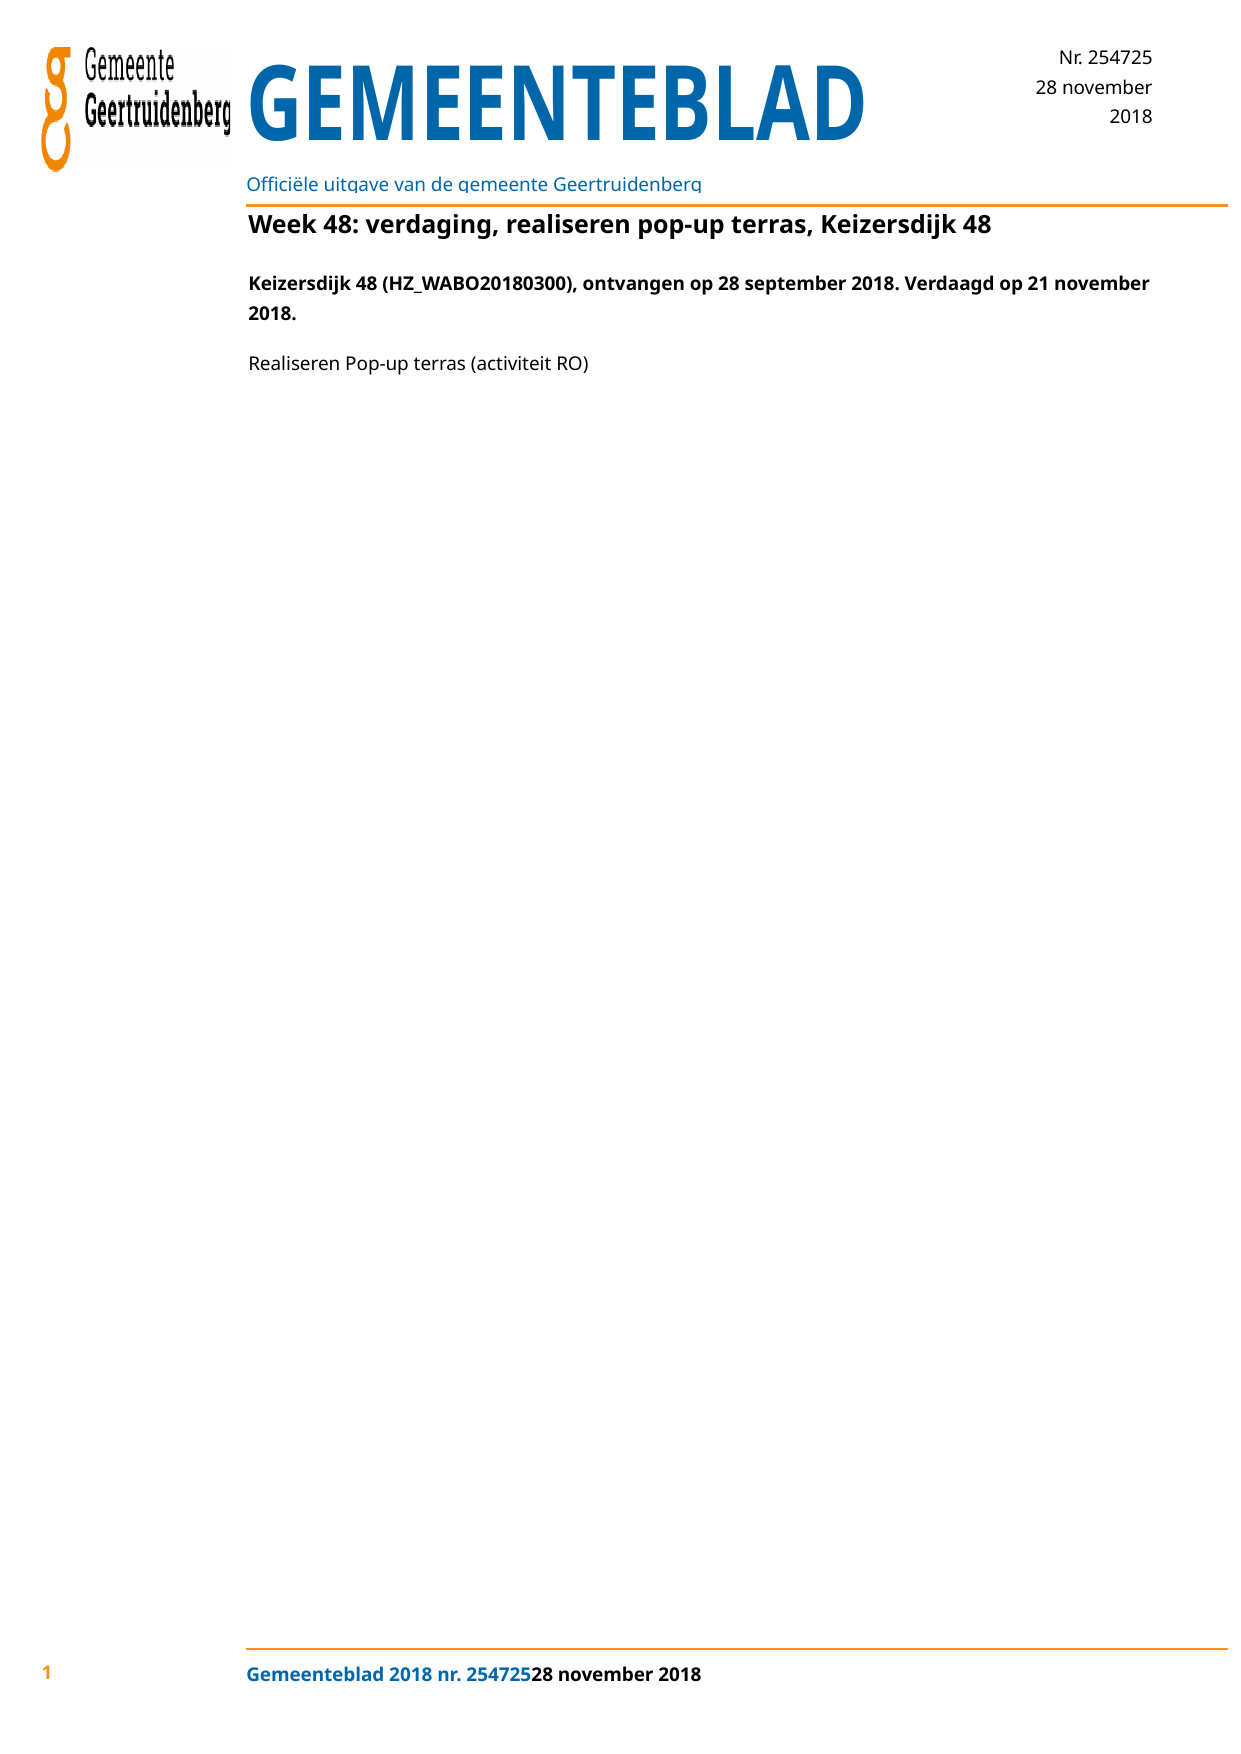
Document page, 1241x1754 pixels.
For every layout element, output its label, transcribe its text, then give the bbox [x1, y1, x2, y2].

picture [41, 47, 231, 172]
text Realiseren Pop-up terras (activiteit RO) [248, 350, 1152, 376]
text Week 48: verdaging, realiseren pop-up terras, Keizersdijk 48 [248, 207, 1152, 241]
text Keizersdijk 48 (HZ_WABO20180300), ontvangen op 28 september 2018. Verdaagd op 21 november 2018. [248, 270, 1152, 326]
